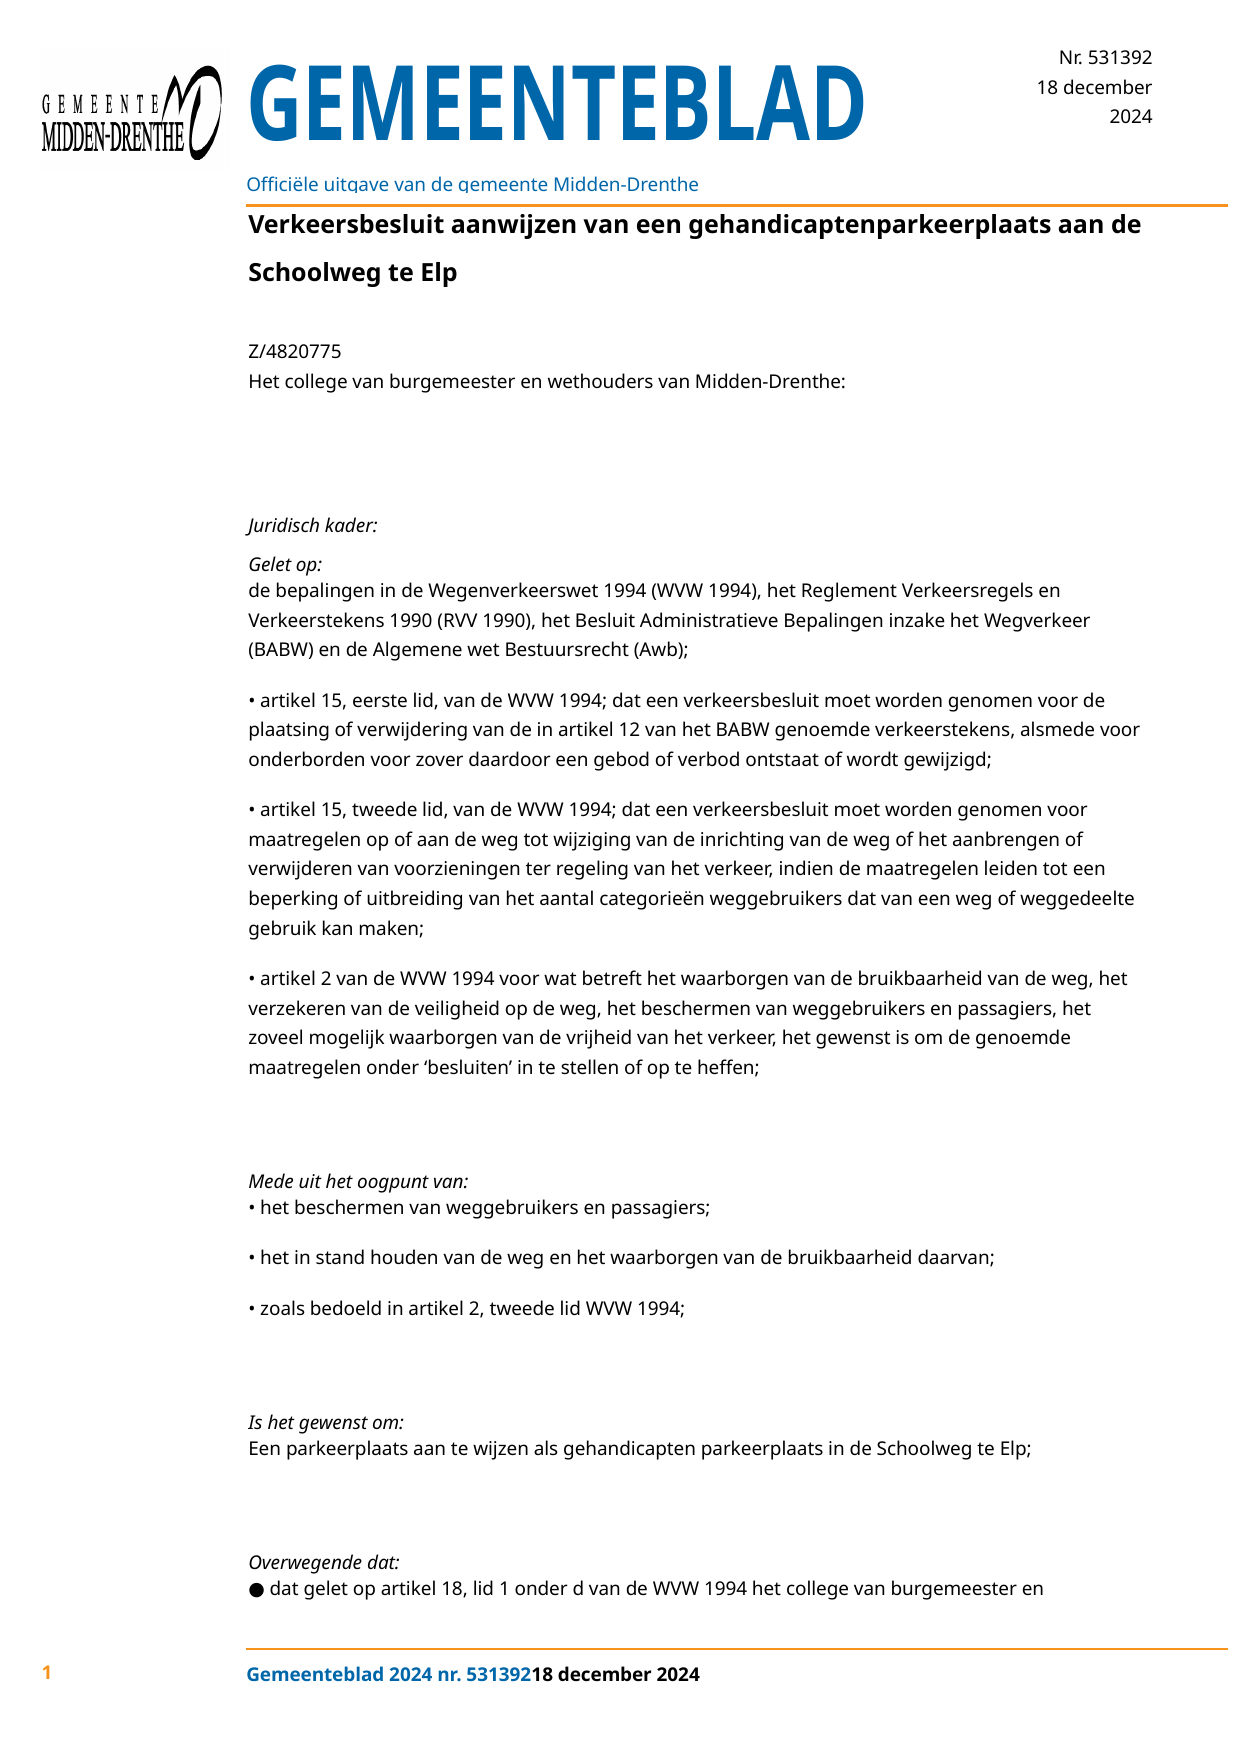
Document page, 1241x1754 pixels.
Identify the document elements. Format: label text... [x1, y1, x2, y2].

text • het beschermen van weggebruikers en passagiers; [248, 1194, 1152, 1220]
text Is het gewenst om: [248, 1409, 1152, 1435]
text Gelet op: [248, 551, 1152, 577]
text Overwegende dat: [248, 1549, 1152, 1575]
text • artikel 2 van de WVW 1994 voor wat betreft het waarborgen van de bruikbaarheid van de weg, het verzekeren van de veiligheid op de weg, het beschermen van weggebruikers en passagiers, het zoveel mogelijk waarborgen van de vrijheid van het verkeer, het gewenst is om de genoemde maatregelen onder ‘besluiten’ in te stellen of op te heffen; [248, 965, 1152, 1079]
text Verkeersbesluit aanwijzen van een gehandicaptenparkeerplaats aan de Schoolweg te Elp [248, 207, 1152, 288]
text Een parkeerplaats aan te wijzen als gehandicapten parkeerplaats in de Schoolweg te Elp; [248, 1435, 1152, 1461]
text Mede uit het oogpunt van: [248, 1168, 1152, 1194]
text Het college van burgemeester en wethouders van Midden-Drenthe: [248, 368, 1152, 394]
picture [41, 47, 231, 172]
text de bepalingen in de Wegenverkeerswet 1994 (WVW 1994), het Reglement Verkeersregels en Verkeerstekens 1990 (RVV 1990), het Besluit Administratieve Bepalingen inzake het Wegverkeer (BABW) en de Algemene wet Bestuursrecht (Awb); [248, 577, 1152, 662]
text Z/4820775 [248, 339, 1152, 364]
text Juridisch kader: [248, 512, 1152, 538]
text • artikel 15, tweede lid, van de WVW 1994; dat een verkeersbesluit moet worden genomen voor maatregelen op of aan de weg tot wijziging van de inrichting van de weg of het aanbrengen of verwijderen van voorzieningen ter regeling van het verkeer, indien de maatregelen leiden tot een beperking of uitbreiding van het aantal categorieën weggebruikers dat van een weg of weggedeelte gebruik kan maken; [248, 796, 1152, 940]
text ● dat gelet op artikel 18, lid 1 onder d van de WVW 1994 het college van burgemeester en [248, 1575, 1152, 1601]
text • zoals bedoeld in artikel 2, tweede lid WVW 1994; [248, 1295, 1152, 1321]
text • het in stand houden van de weg en het waarborgen van de bruikbaarheid daarvan; [248, 1244, 1152, 1270]
text • artikel 15, eerste lid, van de WVW 1994; dat een verkeersbesluit moet worden genomen voor de plaatsing of verwijdering van de in artikel 12 van het BABW genoemde verkeerstekens, alsmede voor onderborden voor zover daardoor een gebod of verbod ontstaat of wordt gewijzigd; [248, 687, 1152, 772]
